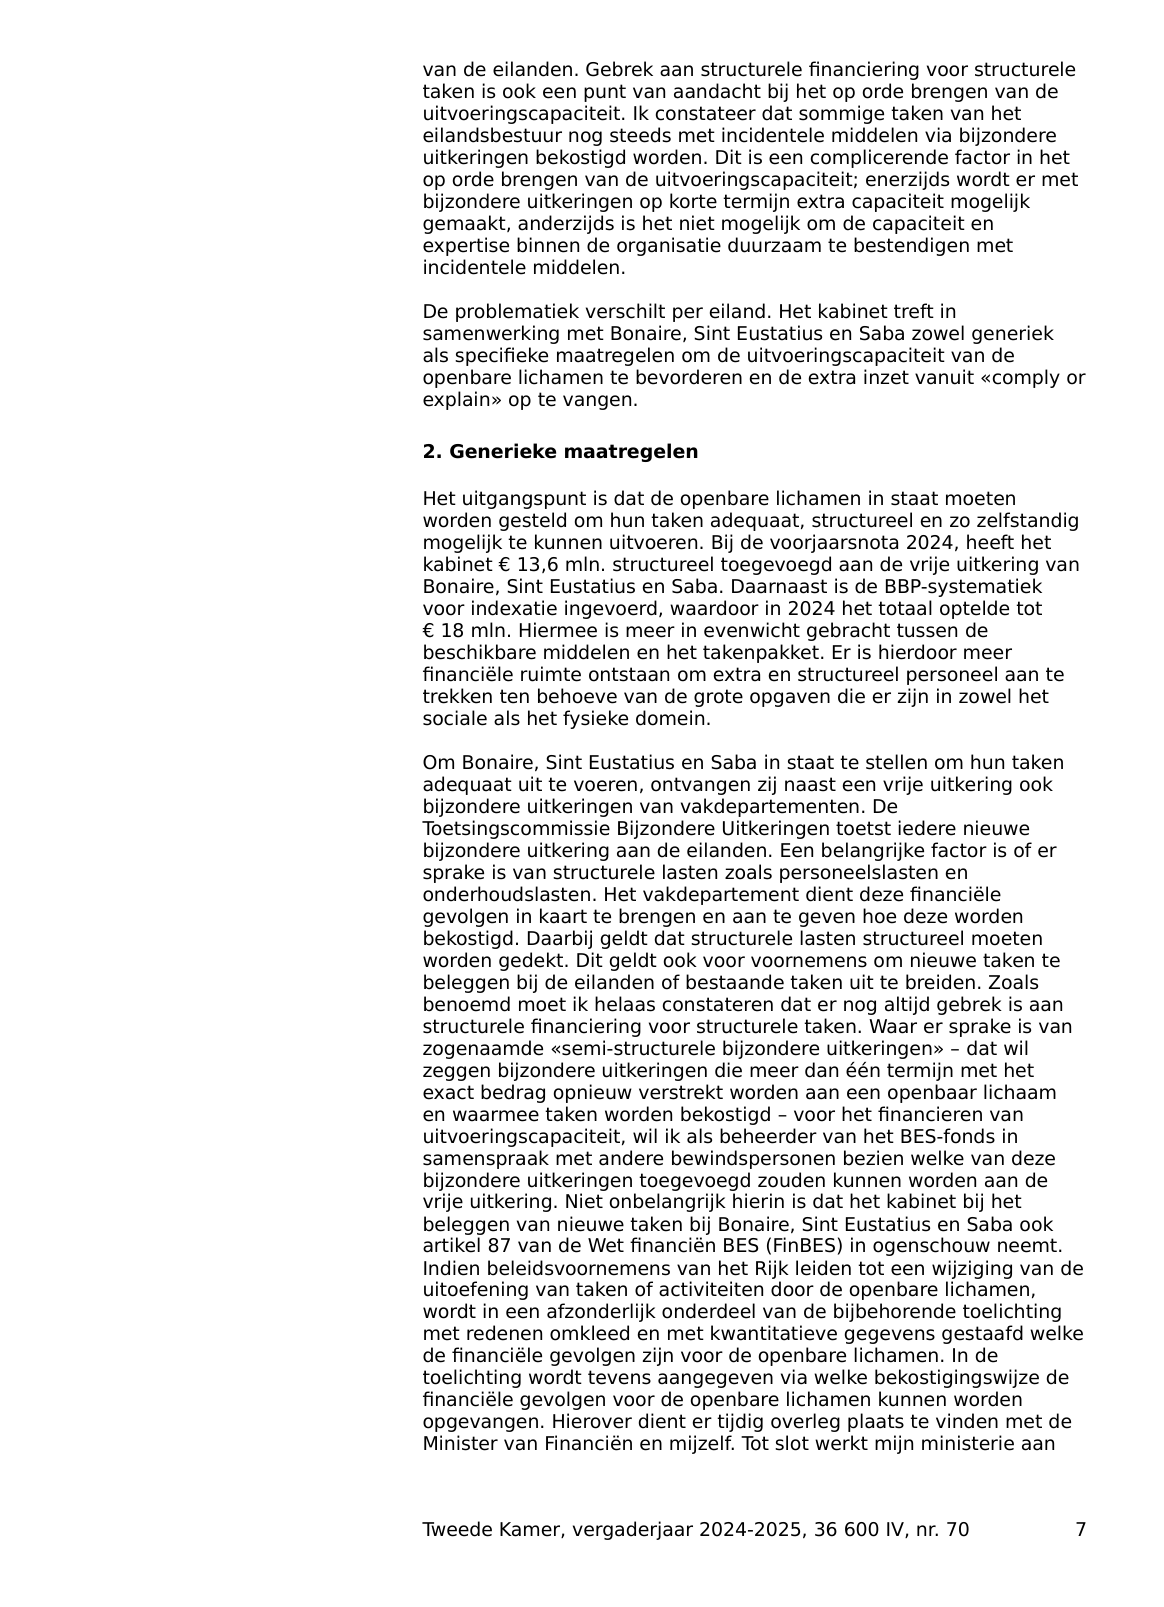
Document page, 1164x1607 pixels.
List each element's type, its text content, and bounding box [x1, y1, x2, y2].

text Om Bonaire, Sint Eustatius en Saba in staat te stellen om hun taken adequaat uit te voeren, ontvangen zij naast een vrije uitkering ook bijzondere uitkeringen van vakdepartementen. De Toetsingscommissie Bijzondere Uitkeringen toetst iedere nieuwe bijzondere uitkering aan de eilanden. Een belangrijke factor is of er sprake is van structurele lasten zoals personeelslasten en onderhoudslasten. Het vakdepartement dient deze financiële gevolgen in kaart te brengen en aan te geven hoe deze worden bekostigd. Daarbij geldt dat structurele lasten structureel moeten worden gedekt. Dit geldt ook voor voornemens om nieuwe taken te beleggen bij de eilanden of bestaande taken uit te breiden. Zoals benoemd moet ik helaas constateren dat er nog altijd gebrek is aan structurele financiering voor structurele taken. Waar er sprake is van zogenaamde «semi-structurele bijzondere uitkeringen» – dat wil zeggen bijzondere uitkeringen die meer dan één termijn met het exact bedrag opnieuw verstrekt worden aan een openbaar lichaam en waarmee taken worden bekostigd – voor het financieren van uitvoeringscapaciteit, wil ik als beheerder van het BES-fonds in samenspraak met andere bewindspersonen bezien welke van deze bijzondere uitkeringen toegevoegd zouden kunnen worden aan de vrije uitkering. Niet onbelangrijk hierin is dat het kabinet bij het beleggen van nieuwe taken bij Bonaire, Sint Eustatius en Saba ook artikel 87 van de Wet financiën BES (FinBES) in ogenschouw neemt. Indien beleidsvoornemens van het Rijk leiden tot een wijziging van de uitoefening van taken of activiteiten door de openbare lichamen, wordt in een afzonderlijk onderdeel van de bijbehorende toelichting met redenen omkleed en met kwantitatieve gegevens gestaafd welke de financiële gevolgen zijn voor de openbare lichamen. In de toelichting wordt tevens aangegeven via welke bekostigingswijze de financiële gevolgen voor de openbare lichamen kunnen worden opgevangen. Hierover dient er tijdig overleg plaats te vinden met de Minister van Financiën en mijzelf. Tot slot werkt mijn ministerie aan [422, 752, 1087, 1455]
text Het uitgangspunt is dat de openbare lichamen in staat moeten worden gesteld om hun taken adequaat, structureel en zo zelfstandig mogelijk te kunnen uitvoeren. Bij de voorjaarsnota 2024, heeft het kabinet € 13,6 mln. structureel toegevoegd aan de vrije uitkering van Bonaire, Sint Eustatius en Saba. Daarnaast is de BBP-systematiek voor indexatie ingevoerd, waardoor in 2024 het totaal optelde tot € 18 mln. Hiermee is meer in evenwicht gebracht tussen de beschikbare middelen en het takenpakket. Er is hierdoor meer financiële ruimte ontstaan om extra en structureel personeel aan te trekken ten behoeve van de grote opgaven die er zijn in zowel het sociale als het fysieke domein. [422, 488, 1087, 730]
text van de eilanden. Gebrek aan structurele financiering voor structurele taken is ook een punt van aandacht bij het op orde brengen van de uitvoeringscapaciteit. Ik constateer dat sommige taken van het eilandsbestuur nog steeds met incidentele middelen via bijzondere uitkeringen bekostigd worden. Dit is een complicerende factor in het op orde brengen van de uitvoeringscapaciteit; enerzijds wordt er met bijzondere uitkeringen op korte termijn extra capaciteit mogelijk gemaakt, anderzijds is het niet mogelijk om de capaciteit en expertise binnen de organisatie duurzaam te bestendigen met incidentele middelen. [422, 59, 1087, 279]
text De problematiek verschilt per eiland. Het kabinet treft in samenwerking met Bonaire, Sint Eustatius en Saba zowel generiek als specifieke maatregelen om de uitvoeringscapaciteit van de openbare lichamen te bevorderen en de extra inzet vanuit «comply or explain» op te vangen. [422, 301, 1087, 411]
subtitle 2. Generieke maatregelen [422, 441, 1087, 463]
